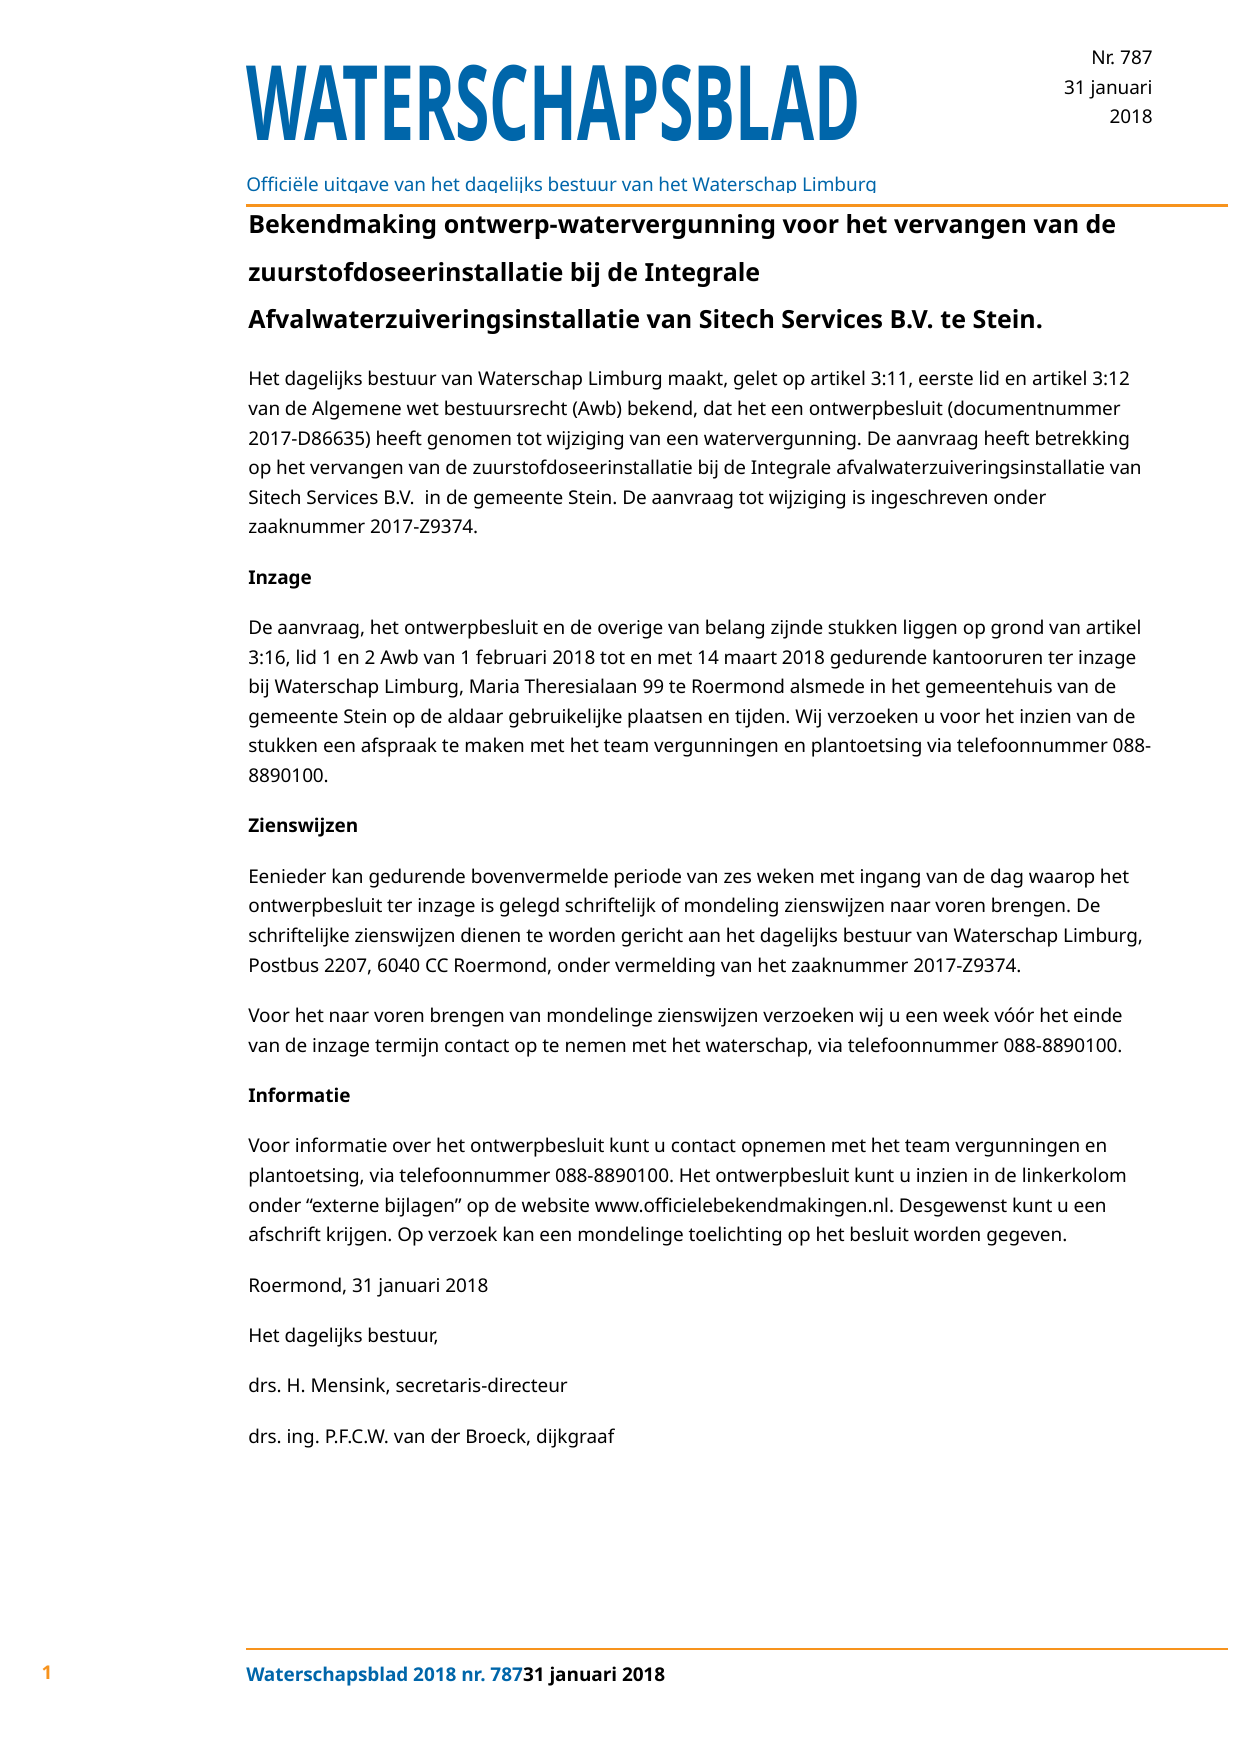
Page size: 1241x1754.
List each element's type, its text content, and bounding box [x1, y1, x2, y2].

text Informatie [248, 1082, 1152, 1108]
text Roermond, 31 januari 2018 [248, 1272, 1152, 1297]
text De aanvraag, het ontwerpbesluit en de overige van belang zijnde stukken liggen op grond van artikel 3:16, lid 1 en 2 Awb van 1 februari 2018 tot en met 14 maart 2018 gedurende kantooruren ter inzage bij Waterschap Limburg, Maria Theresialaan 99 te Roermond alsmede in het gemeentehuis van de gemeente Stein op de aldaar gebruikelijke plaatsen en tijden. Wij verzoeken u voor het inzien van de stukken een afspraak te maken met het team vergunningen en plantoetsing via telefoonnummer 088-8890100. [248, 614, 1152, 788]
text Voor het naar voren brengen van mondelinge zienswijzen verzoeken wij u een week vóór het einde van de inzage termijn contact op te nemen met het waterschap, via telefoonnummer 088-8890100. [248, 1002, 1152, 1057]
text drs. ing. P.F.C.W. van der Broeck, dijkgraaf [248, 1423, 1152, 1449]
text Het dagelijks bestuur, [248, 1322, 1152, 1348]
text Zienswijzen [248, 813, 1152, 838]
text drs. H. Mensink, secretaris-directeur [248, 1373, 1152, 1398]
text Voor informatie over het ontwerpbesluit kunt u contact opnemen met het team vergunningen en plantoetsing, via telefoonnummer 088-8890100. Het ontwerpbesluit kunt u inzien in de linkerkolom onder “externe bijlagen” op de website www.officielebekendmakingen.nl. Desgewenst kunt u een afschrift krijgen. Op verzoek kan een mondelinge toelichting op het besluit worden gegeven. [248, 1133, 1152, 1247]
picture [41, 47, 231, 172]
text Het dagelijks bestuur van Waterschap Limburg maakt, gelet op artikel 3:11, eerste lid en artikel 3:12 van de Algemene wet bestuursrecht (Awb) bekend, dat het een ontwerpbesluit (documentnummer 2017-D86635) heeft genomen tot wijziging van een watervergunning. De aanvraag heeft betrekking op het vervangen van de zuurstofdoseerinstallatie bij de Integrale afvalwaterzuiveringsinstallatie van Sitech Services B.V. in de gemeente Stein. De aanvraag tot wijziging is ingeschreven onder zaaknummer 2017-Z9374. [248, 366, 1152, 539]
text Bekendmaking ontwerp-watervergunning voor het vervangen van de zuurstofdoseerinstallatie bij de Integrale Afvalwaterzuiveringsinstallatie van Sitech Services B.V. te Stein. [248, 207, 1152, 336]
text Eenieder kan gedurende bovenvermelde periode van zes weken met ingang van de dag waarop het ontwerpbesluit ter inzage is gelegd schriftelijk of mondeling zienswijzen naar voren brengen. De schriftelijke zienswijzen dienen te worden gericht aan het dagelijks bestuur van Waterschap Limburg, Postbus 2207, 6040 CC Roermond, onder vermelding van het zaaknummer 2017-Z9374. [248, 863, 1152, 977]
text Inzage [248, 564, 1152, 589]
